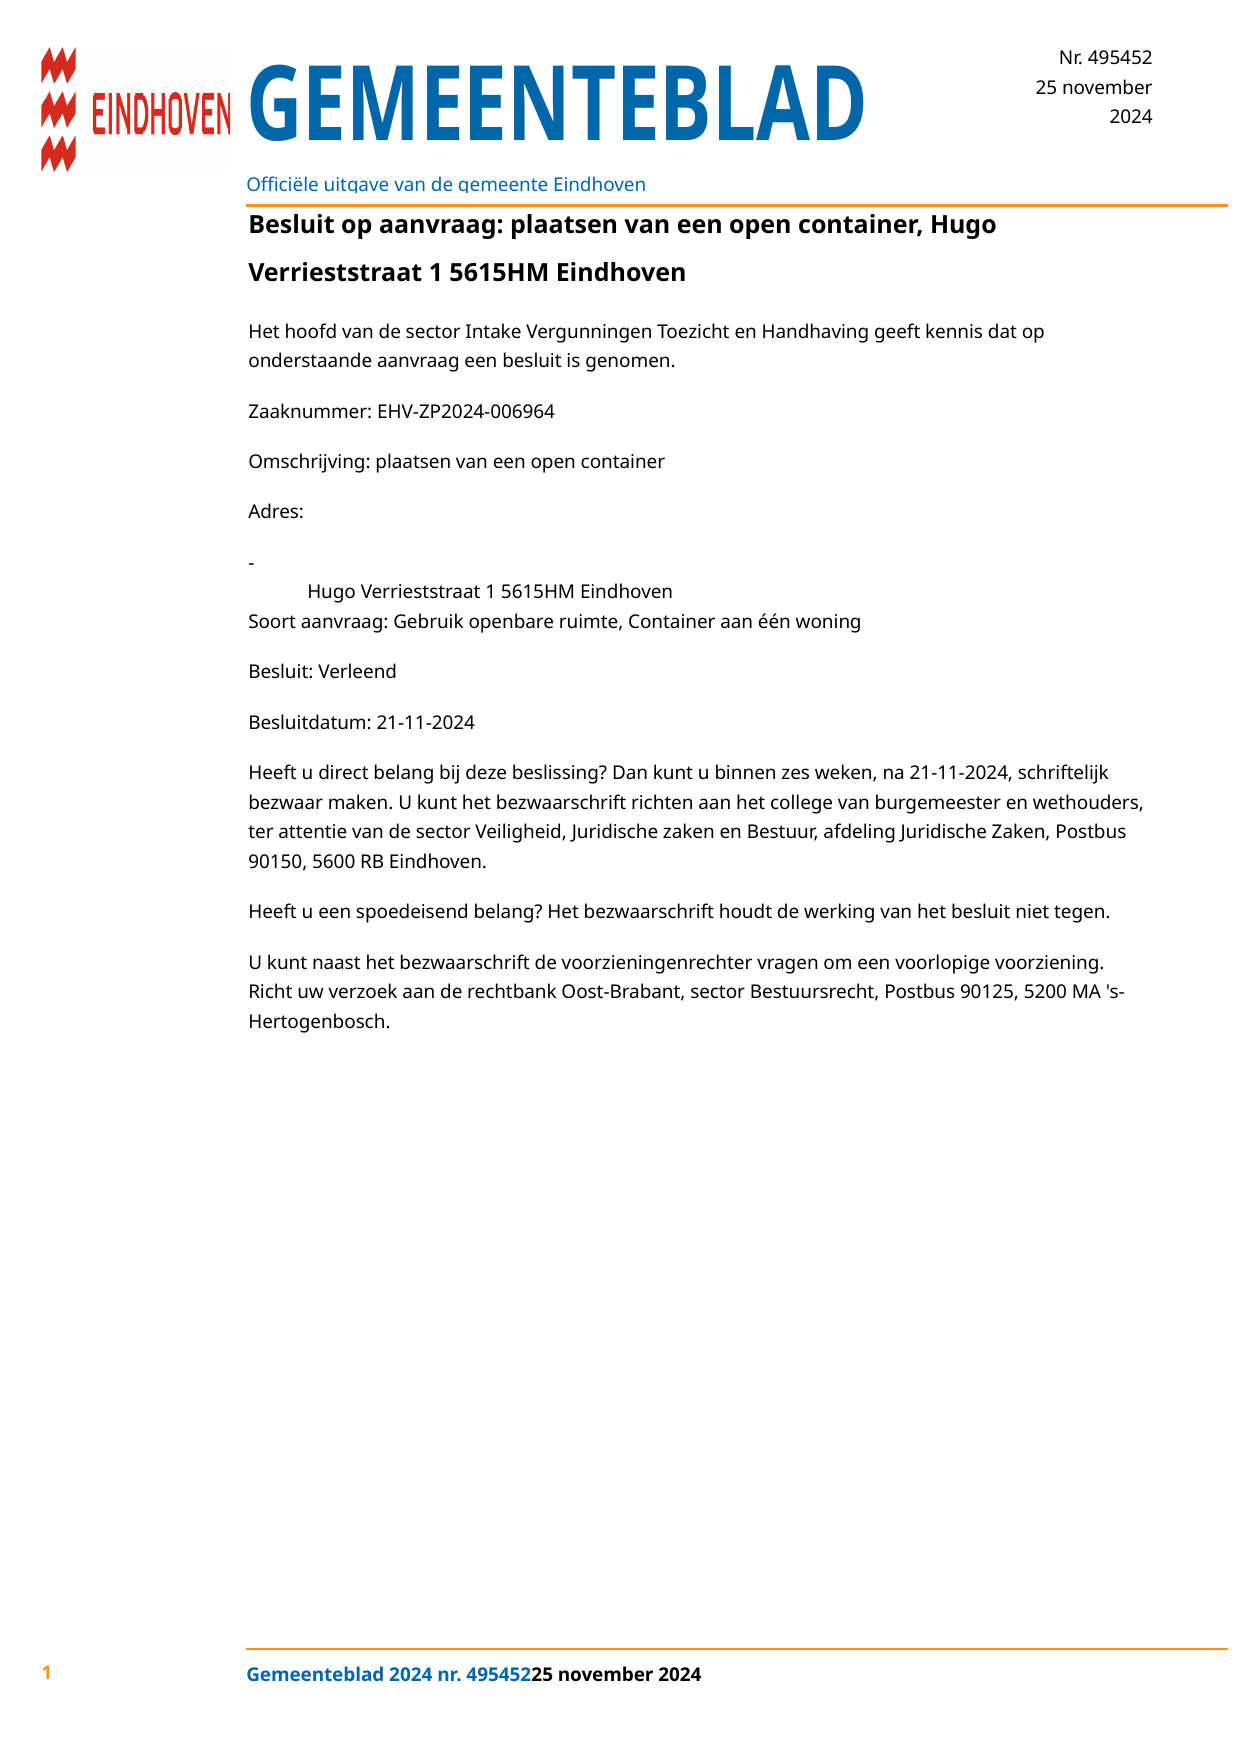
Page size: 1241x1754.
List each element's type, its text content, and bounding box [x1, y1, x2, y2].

list Hugo Verrieststraat 1 5615HM Eindhoven [248, 579, 1152, 604]
text Zaaknummer: EHV-ZP2024-006964 [248, 398, 1152, 424]
picture [41, 47, 231, 172]
text Het hoofd van de sector Intake Vergunningen Toezicht en Handhaving geeft kennis dat op onderstaande aanvraag een besluit is genomen. [248, 318, 1152, 373]
text Adres: [248, 499, 1152, 524]
text Besluitdatum: 21-11-2024 [248, 709, 1152, 735]
text Heeft u een spoedeisend belang? Het bezwaarschrift houdt de werking van het besluit niet tegen. [248, 899, 1152, 924]
text Besluit: Verleend [248, 659, 1152, 684]
text Soort aanvraag: Gebruik openbare ruimte, Container aan één woning [248, 608, 1152, 634]
text Omschrijving: plaatsen van een open container [248, 448, 1152, 474]
text U kunt naast het bezwaarschrift de voorzieningenrechter vragen om een voorlopige voorziening. Richt uw verzoek aan de rechtbank Oost-Brabant, sector Bestuursrecht, Postbus 90125, 5200 MA 's-Hertogenbosch. [248, 949, 1152, 1034]
text Besluit op aanvraag: plaatsen van een open container, Hugo Verrieststraat 1 5615HM Eindhoven [248, 207, 1152, 288]
text Heeft u direct belang bij deze beslissing? Dan kunt u binnen zes weken, na 21-11-2024, schriftelijk bezwaar maken. U kunt het bezwaarschrift richten aan het college van burgemeester en wethouders, ter attentie van de sector Veiligheid, Juridische zaken en Bestuur, afdeling Juridische Zaken, Postbus 90150, 5600 RB Eindhoven. [248, 759, 1152, 874]
